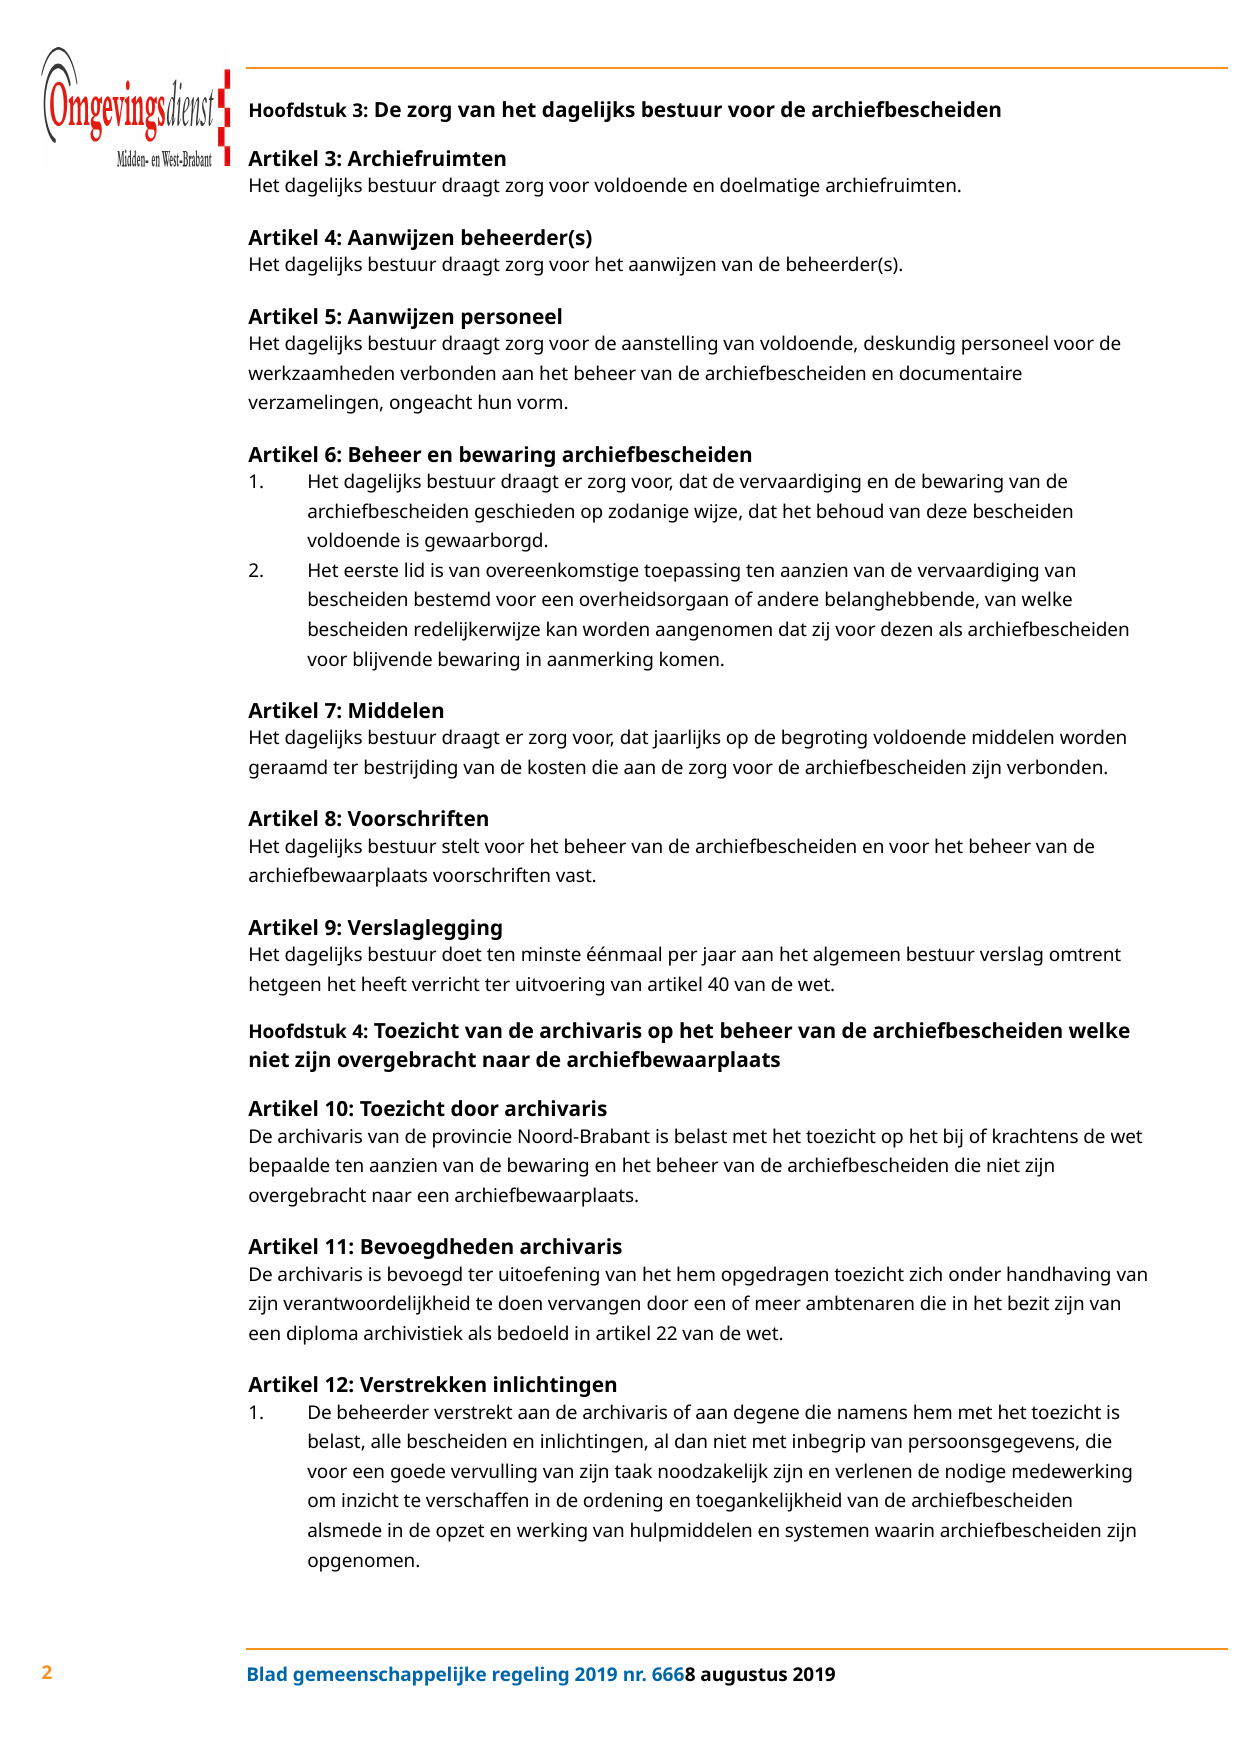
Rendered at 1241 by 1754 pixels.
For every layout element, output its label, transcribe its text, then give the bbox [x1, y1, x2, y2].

text Het dagelijks bestuur draagt zorg voor het aanwijzen van de beheerder(s). [248, 251, 1152, 277]
text Hoofdstuk 4: Toezicht van de archivaris op het beheer van de archiefbescheiden welke niet zijn overgebracht naar de archiefbewaarplaats [248, 1017, 1152, 1073]
text Artikel 11: Bevoegdheden archivaris [248, 1232, 1152, 1261]
text Artikel 3: Archiefruimten [248, 144, 1152, 172]
list Het eerste lid is van overeenkomstige toepassing ten aanzien van de vervaardiging van bescheiden bestemd voor een overheidsorgaan of andere belanghebbende, van welke bescheiden redelijkerwijze kan worden aangenomen dat zij voor dezen als archiefbescheiden voor blijvende bewaring in aanmerking komen. [248, 557, 1152, 671]
text Artikel 12: Verstrekken inlichtingen [248, 1370, 1152, 1399]
list De beheerder verstrekt aan de archivaris of aan degene die namens hem met het toezicht is belast, alle bescheiden en inlichtingen, al dan niet met inbegrip van persoonsgegevens, die voor een goede vervulling van zijn taak noodzakelijk zijn en verlenen de nodige medewerking om inzicht te verschaffen in de ordening en toegankelijkheid van de archiefbescheiden alsmede in de opzet en werking van hulpmiddelen en systemen waarin archiefbescheiden zijn opgenomen. [248, 1399, 1152, 1572]
text Artikel 4: Aanwijzen beheerder(s) [248, 223, 1152, 251]
text Artikel 10: Toezicht door archivaris [248, 1094, 1152, 1123]
text De archivaris van de provincie Noord-Brabant is belast met het toezicht op het bij of krachtens de wet bepaalde ten aanzien van de bewaring en het beheer van de archiefbescheiden die niet zijn overgebracht naar een archiefbewaarplaats. [248, 1123, 1152, 1208]
text Artikel 8: Voorschriften [248, 804, 1152, 833]
text Het dagelijks bestuur draagt zorg voor de aanstelling van voldoende, deskundig personeel voor de werkzaamheden verbonden aan het beheer van de archiefbescheiden en documentaire verzamelingen, ongeacht hun vorm. [248, 330, 1152, 415]
list Het dagelijks bestuur draagt er zorg voor, dat de vervaardiging en de bewaring van de archiefbescheiden geschieden op zodanige wijze, dat het behoud van deze bescheiden voldoende is gewaarborgd. [248, 468, 1152, 553]
text Het dagelijks bestuur draagt er zorg voor, dat jaarlijks op de begroting voldoende middelen worden geraamd ter bestrijding van de kosten die aan de zorg voor de archiefbescheiden zijn verbonden. [248, 724, 1152, 780]
text Het dagelijks bestuur stelt voor het beheer van de archiefbescheiden en voor het beheer van de archiefbewaarplaats voorschriften vast. [248, 833, 1152, 888]
text Het dagelijks bestuur draagt zorg voor voldoende en doelmatige archiefruimten. [248, 172, 1152, 198]
text Artikel 5: Aanwijzen personeel [248, 302, 1152, 330]
text Artikel 6: Beheer en bewaring archiefbescheiden [248, 440, 1152, 468]
text Artikel 7: Middelen [248, 696, 1152, 724]
text Hoofdstuk 3: De zorg van het dagelijks bestuur voor de archiefbescheiden [248, 95, 1152, 123]
text De archivaris is bevoegd ter uitoefening van het hem opgedragen toezicht zich onder handhaving van zijn verantwoordelijkheid te doen vervangen door een of meer ambtenaren die in het bezit zijn van een diploma archivistiek als bedoeld in artikel 22 van de wet. [248, 1261, 1152, 1346]
text Artikel 9: Verslaglegging [248, 913, 1152, 941]
picture [41, 47, 231, 172]
text Het dagelijks bestuur doet ten minste éénmaal per jaar aan het algemeen bestuur verslag omtrent hetgeen het heeft verricht ter uitvoering van artikel 40 van de wet. [248, 941, 1152, 997]
